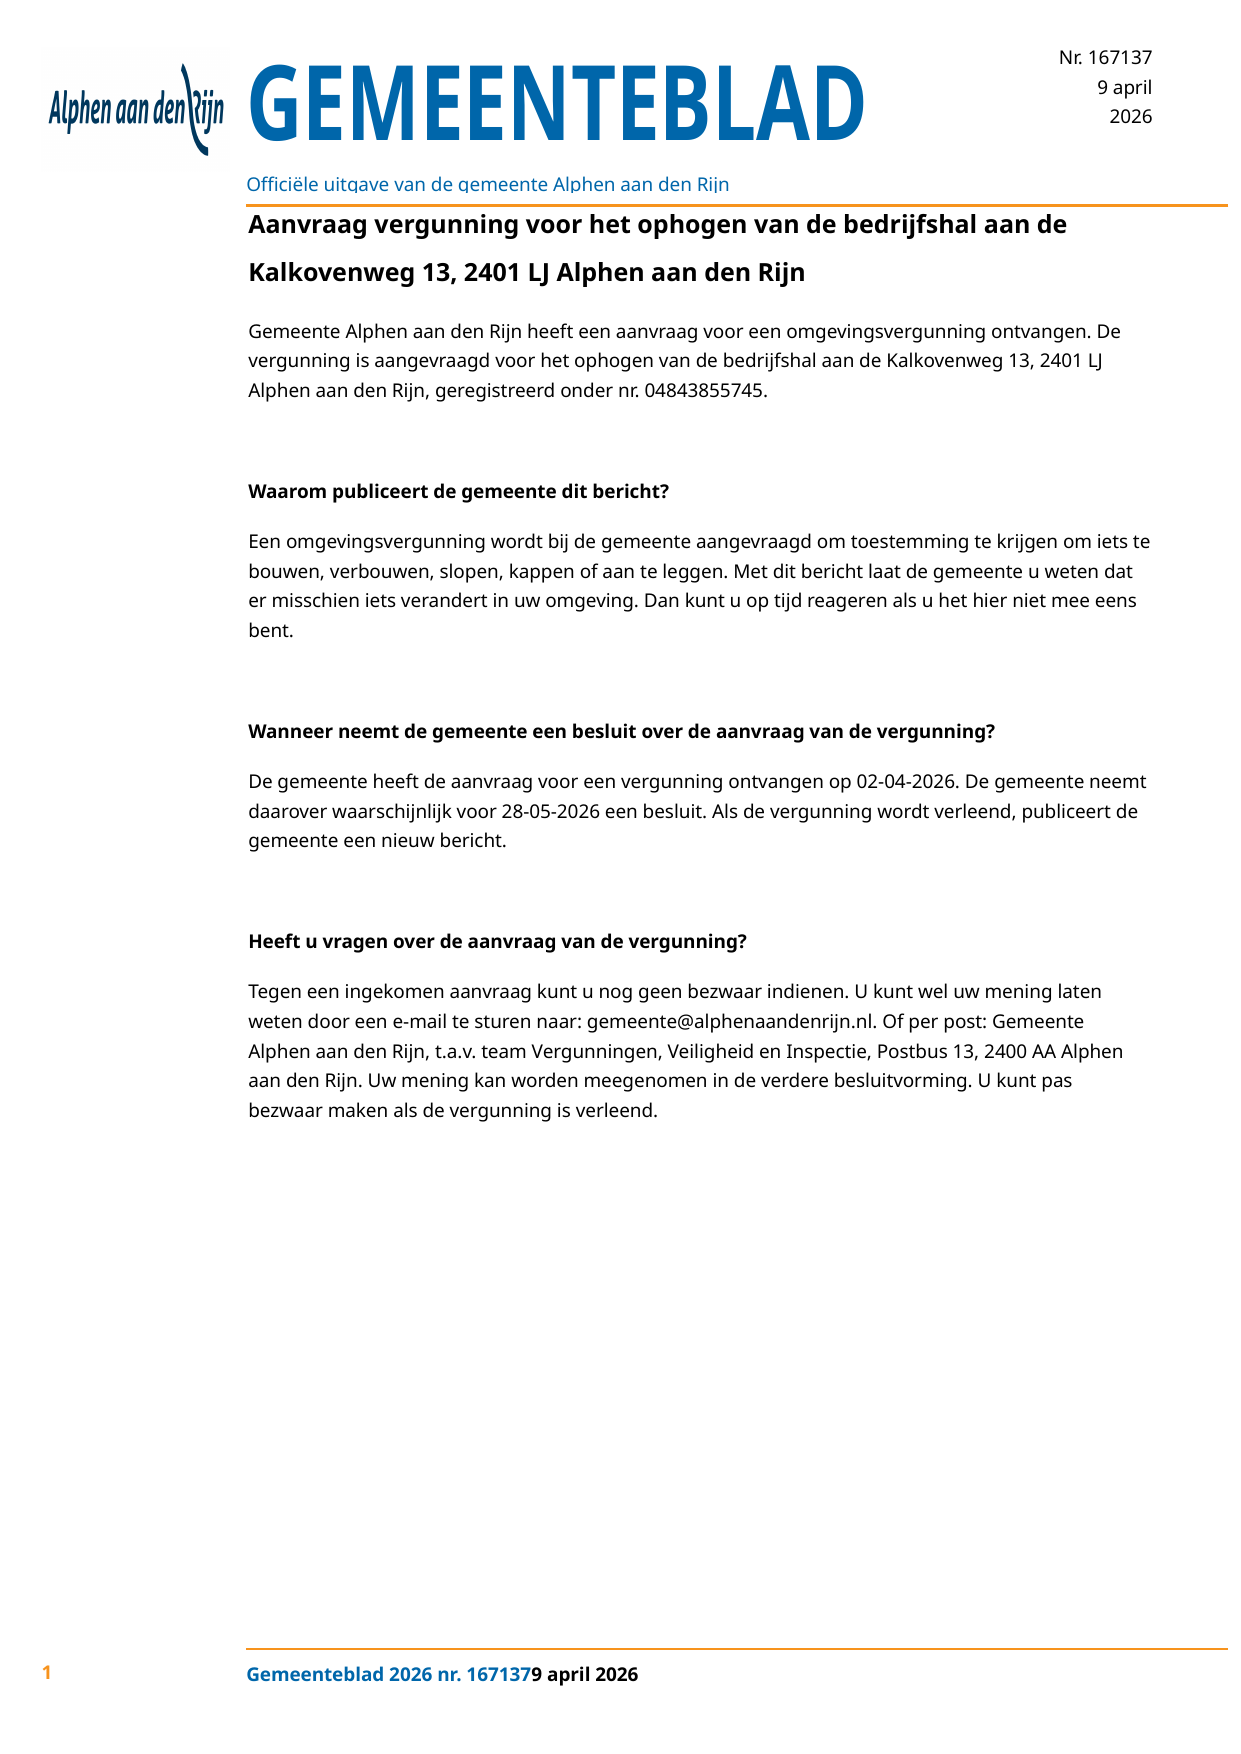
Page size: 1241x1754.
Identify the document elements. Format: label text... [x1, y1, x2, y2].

picture [41, 47, 231, 172]
text Gemeente Alphen aan den Rijn heeft een aanvraag voor een omgevingsvergunning ontvangen. De vergunning is aangevraagd voor het ophogen van de bedrijfshal aan de Kalkovenweg 13, 2401 LJ Alphen aan den Rijn, geregistreerd onder nr. 04843855745. [248, 318, 1152, 403]
text Waarom publiceert de gemeente dit bericht? [248, 478, 1152, 504]
text Heeft u vragen over de aanvraag van de vergunning? [248, 928, 1152, 954]
text Een omgevingsvergunning wordt bij de gemeente aangevraagd om toestemming te krijgen om iets te bouwen, verbouwen, slopen, kappen of aan te leggen. Met dit bericht laat de gemeente u weten dat er misschien iets verandert in uw omgeving. Dan kunt u op tijd reageren als u het hier niet mee eens bent. [248, 528, 1152, 643]
text Aanvraag vergunning voor het ophogen van de bedrijfshal aan de Kalkovenweg 13, 2401 LJ Alphen aan den Rijn [248, 207, 1152, 288]
text Tegen een ingekomen aanvraag kunt u nog geen bezwaar indienen. U kunt wel uw mening laten weten door een e-mail te sturen naar: gemeente@alphenaandenrijn.nl. Of per post: Gemeente Alphen aan den Rijn, t.a.v. team Vergunningen, Veiligheid en Inspectie, Postbus 13, 2400 AA Alphen aan den Rijn. Uw mening kan worden meegenomen in de verdere besluitvorming. U kunt pas bezwaar maken als de vergunning is verleend. [248, 979, 1152, 1123]
text Wanneer neemt de gemeente een besluit over de aanvraag van de vergunning? [248, 718, 1152, 744]
text De gemeente heeft de aanvraag voor een vergunning ontvangen op 02-04-2026. De gemeente neemt daarover waarschijnlijk voor 28-05-2026 een besluit. Als de vergunning wordt verleend, publiceert de gemeente een nieuw bericht. [248, 768, 1152, 853]
